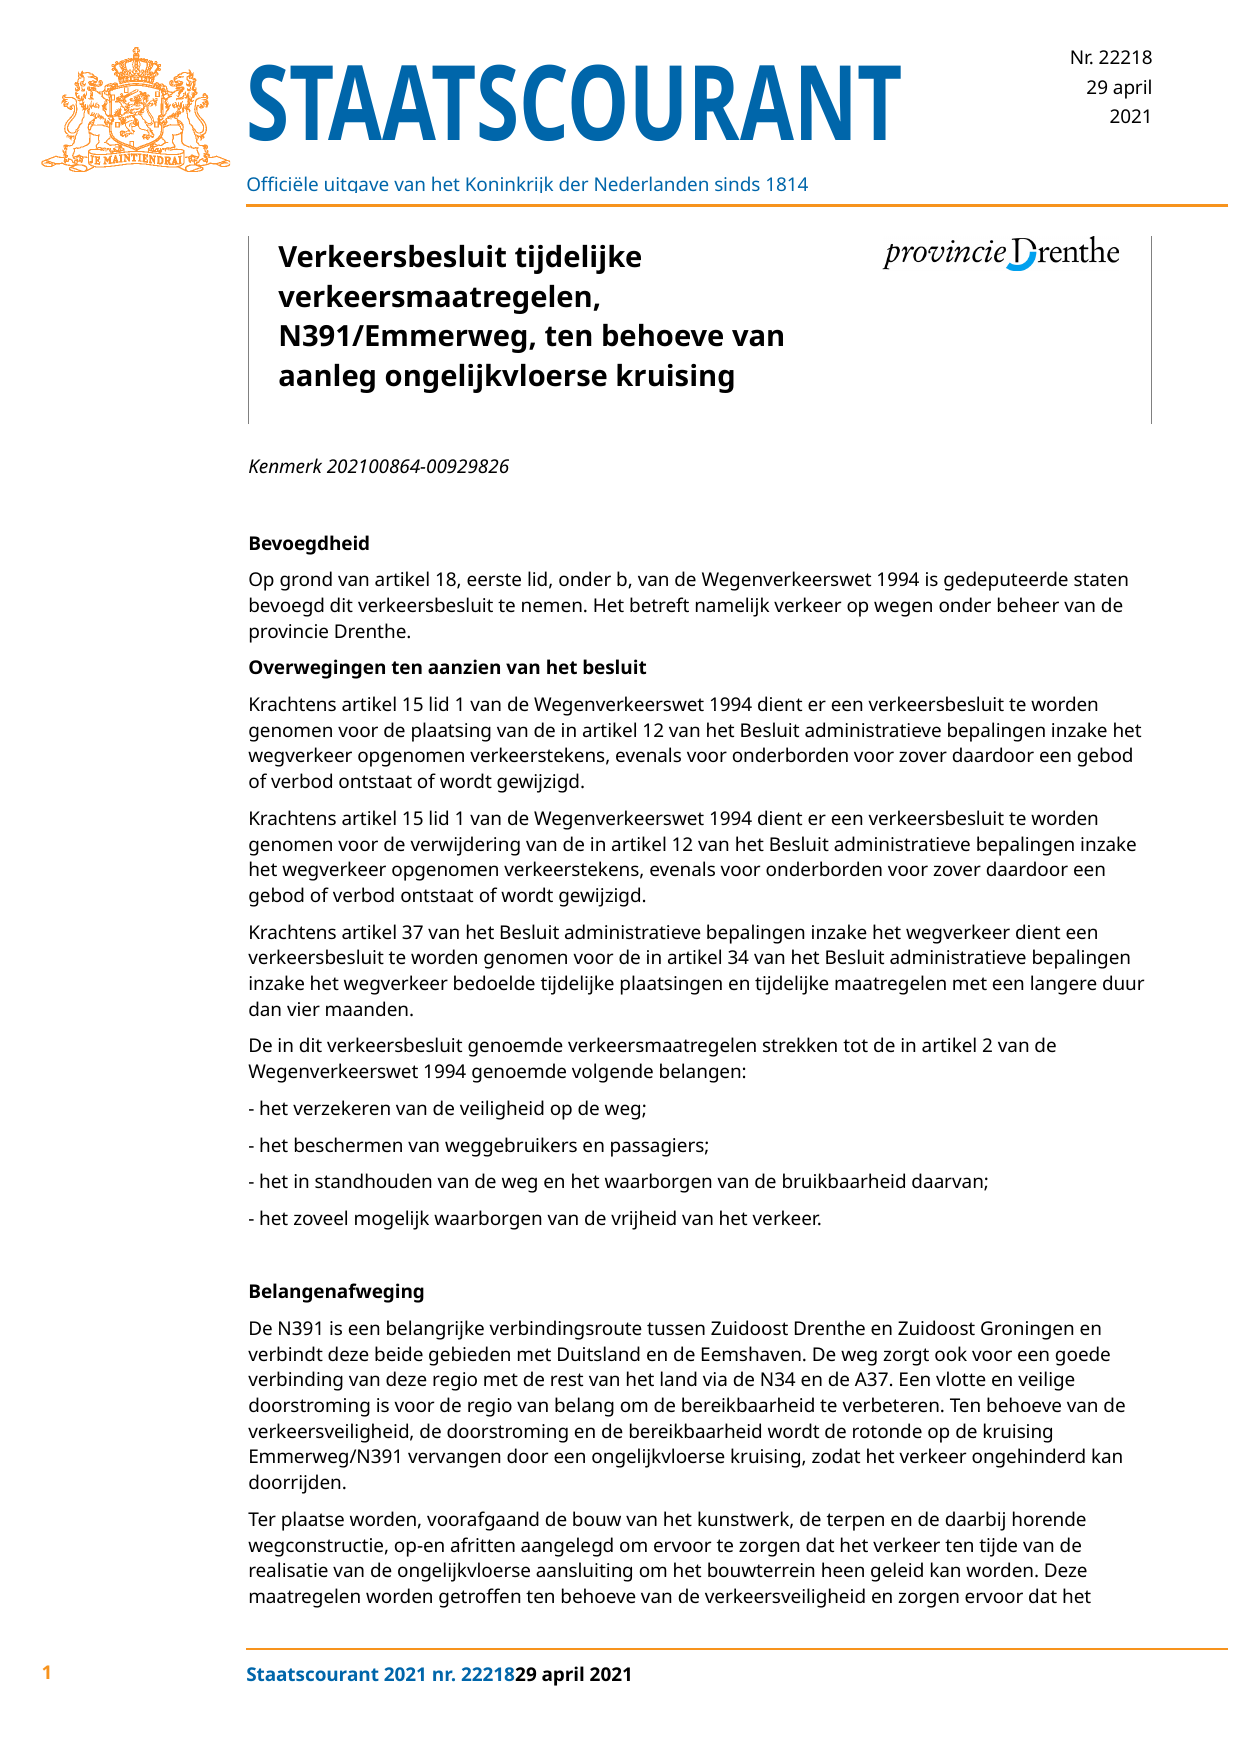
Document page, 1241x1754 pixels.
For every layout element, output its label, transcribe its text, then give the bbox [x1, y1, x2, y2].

text Bevoegdheid [248, 530, 1152, 555]
text Overwegingen ten aanzien van het besluit [248, 654, 1152, 680]
text Kenmerk 202100864-00929826 [248, 454, 1152, 479]
text De N391 is een belangrijke verbindingsroute tussen Zuidoost Drenthe en Zuidoost Groningen en verbindt deze beide gebieden met Duitsland en de Eemshaven. De weg zorgt ook voor een goede verbinding van deze regio met de rest van het land via de N34 en de A37. Een vlotte en veilige doorstroming is voor de regio van belang om de bereikbaarheid te verbeteren. Ten behoeve van de verkeersveiligheid, de doorstroming en de bereikbaarheid wordt de rotonde op de kruising Emmerweg/N391 vervangen door een ongelijkvloerse kruising, zodat het verkeer ongehinderd kan doorrijden. [248, 1315, 1152, 1495]
text - het verzekeren van de veiligheid op de weg; [248, 1095, 1152, 1121]
picture [41, 47, 231, 172]
text Ter plaatse worden, voorafgaand de bouw van het kunstwerk, de terpen en de daarbij horende wegconstructie, op-en afritten aangelegd om ervoor te zorgen dat het verkeer ten tijde van de realisatie van de ongelijkvloerse aansluiting om het bouwterrein heen geleid kan worden. Deze maatregelen worden getroffen ten behoeve van de verkeersveiligheid en zorgen ervoor dat het [248, 1506, 1152, 1609]
text Belangenafweging [248, 1278, 1152, 1304]
text - het beschermen van weggebruikers en passagiers; [248, 1132, 1152, 1157]
text De in dit verkeersbesluit genoemde verkeersmaatregelen strekken tot de in artikel 2 van de Wegenverkeerswet 1994 genoemde volgende belangen: [248, 1033, 1152, 1084]
text - het in standhouden van de weg en het waarborgen van de bruikbaarheid daarvan; [248, 1168, 1152, 1194]
picture [882, 236, 1119, 271]
text - het zoveel mogelijk waarborgen van de vrijheid van het verkeer. [248, 1205, 1152, 1231]
table_header [850, 236, 1151, 424]
text Krachtens artikel 15 lid 1 van de Wegenverkeerswet 1994 dient er een verkeersbesluit te worden genomen voor de verwijdering van de in artikel 12 van het Besluit administratieve bepalingen inzake het wegverkeer opgenomen verkeerstekens, evenals voor onderborden voor zover daardoor een gebod of verbod ontstaat of wordt gewijzigd. [248, 805, 1152, 908]
text Krachtens artikel 15 lid 1 van de Wegenverkeerswet 1994 dient er een verkeersbesluit te worden genomen voor de plaatsing van de in artikel 12 van het Besluit administratieve bepalingen inzake het wegverkeer opgenomen verkeerstekens, evenals voor onderborden voor zover daardoor een gebod of verbod ontstaat of wordt gewijzigd. [248, 691, 1152, 794]
text Op grond van artikel 18, eerste lid, onder b, van de Wegenverkeerswet 1994 is gedeputeerde staten bevoegd dit verkeersbesluit te nemen. Het betreft namelijk verkeer op wegen onder beheer van de provincie Drenthe. [248, 566, 1152, 643]
text Krachtens artikel 37 van het Besluit administratieve bepalingen inzake het wegverkeer dient een verkeersbesluit te worden genomen voor de in artikel 34 van het Besluit administratieve bepalingen inzake het wegverkeer bedoelde tijdelijke plaatsingen en tijdelijke maatregelen met een langere duur dan vier maanden. [248, 919, 1152, 1022]
table_header Verkeersbesluit tijdelijke verkeersmaatregelen, N391/Emmerweg, ten behoeve van aanleg ongelijkvloerse kruising [249, 236, 850, 424]
